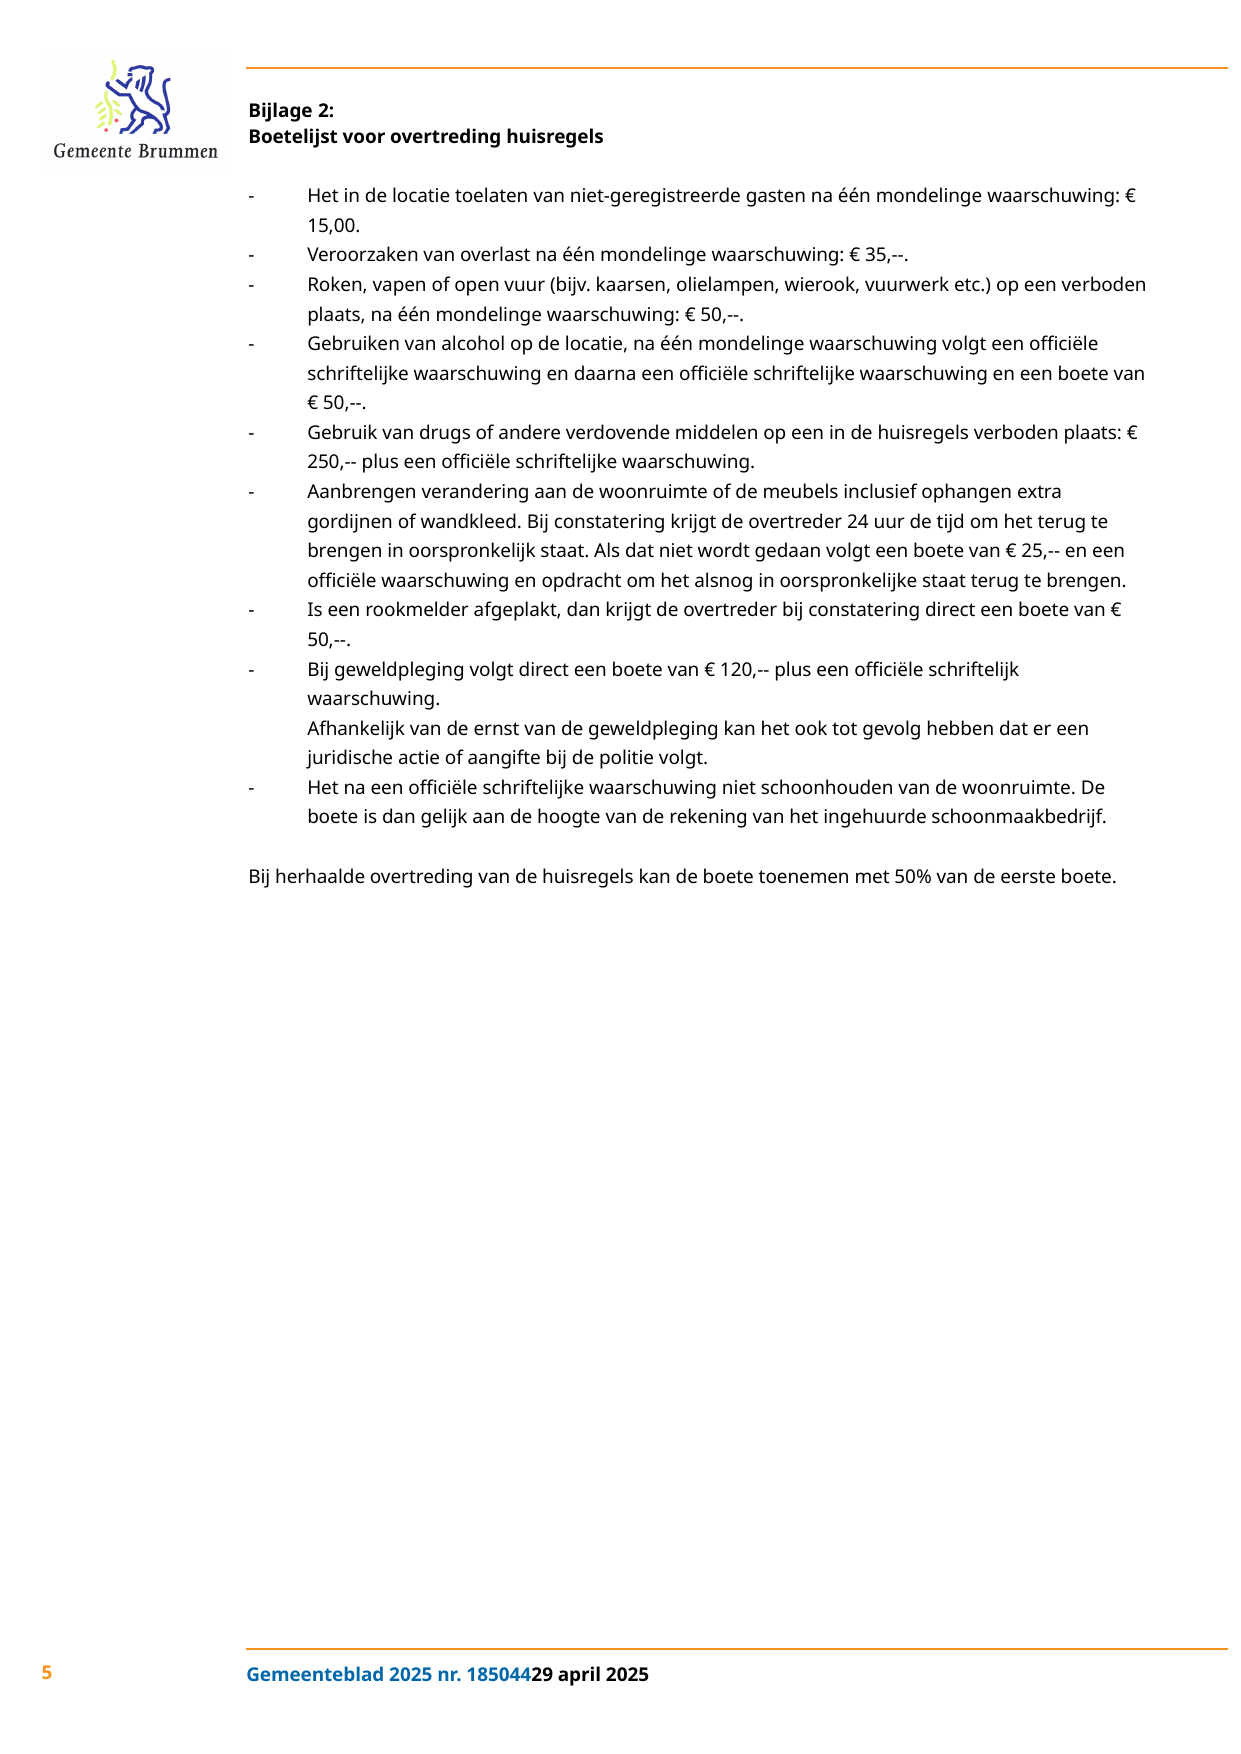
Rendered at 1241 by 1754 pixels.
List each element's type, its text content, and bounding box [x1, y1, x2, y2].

text Bij herhaalde overtreding van de huisregels kan de boete toenemen met 50% van de eerste boete. [248, 863, 1152, 889]
list Gebruik van drugs of andere verdovende middelen op een in de huisregels verboden plaats: € 250,-- plus een officiële schriftelijke waarschuwing. [248, 419, 1152, 474]
text Bijlage 2: [248, 95, 1152, 123]
list Het na een officiële schriftelijke waarschuwing niet schoonhouden van de woonruimte. De boete is dan gelijk aan de hoogte van de rekening van het ingehuurde schoonmaakbedrijf. [248, 774, 1152, 829]
list Veroorzaken van overlast na één mondelinge waarschuwing: € 35,--. [248, 242, 1152, 267]
list Is een rookmelder afgeplakt, dan krijgt de overtreder bij constatering direct een boete van € 50,--. [248, 597, 1152, 652]
list Afhankelijk van de ernst van de geweldpleging kan het ook tot gevolg hebben dat er een juridische actie of aangifte bij de politie volgt. [248, 715, 1152, 770]
list Roken, vapen of open vuur (bijv. kaarsen, olielampen, wierook, vuurwerk etc.) op een verboden plaats, na één mondelinge waarschuwing: € 50,--. [248, 271, 1152, 327]
picture [41, 47, 231, 172]
list Gebruiken van alcohol op de locatie, na één mondelinge waarschuwing volgt een officiële schriftelijke waarschuwing en daarna een officiële schriftelijke waarschuwing en een boete van € 50,--. [248, 330, 1152, 415]
list Het in de locatie toelaten van niet-geregistreerde gasten na één mondelinge waarschuwing: € 15,00. [248, 182, 1152, 238]
text Boetelijst voor overtreding huisregels [248, 123, 1152, 149]
list Bij geweldpleging volgt direct een boete van € 120,-- plus een officiële schriftelijk waarschuwing. [248, 656, 1152, 711]
list Aanbrengen verandering aan de woonruimte of de meubels inclusief ophangen extra gordijnen of wandkleed. Bij constatering krijgt de overtreder 24 uur de tijd om het terug te brengen in oorspronkelijk staat. Als dat niet wordt gedaan volgt een boete van € 25,-- en een officiële waarschuwing en opdracht om het alsnog in oorspronkelijke staat terug te brengen. [248, 478, 1152, 593]
